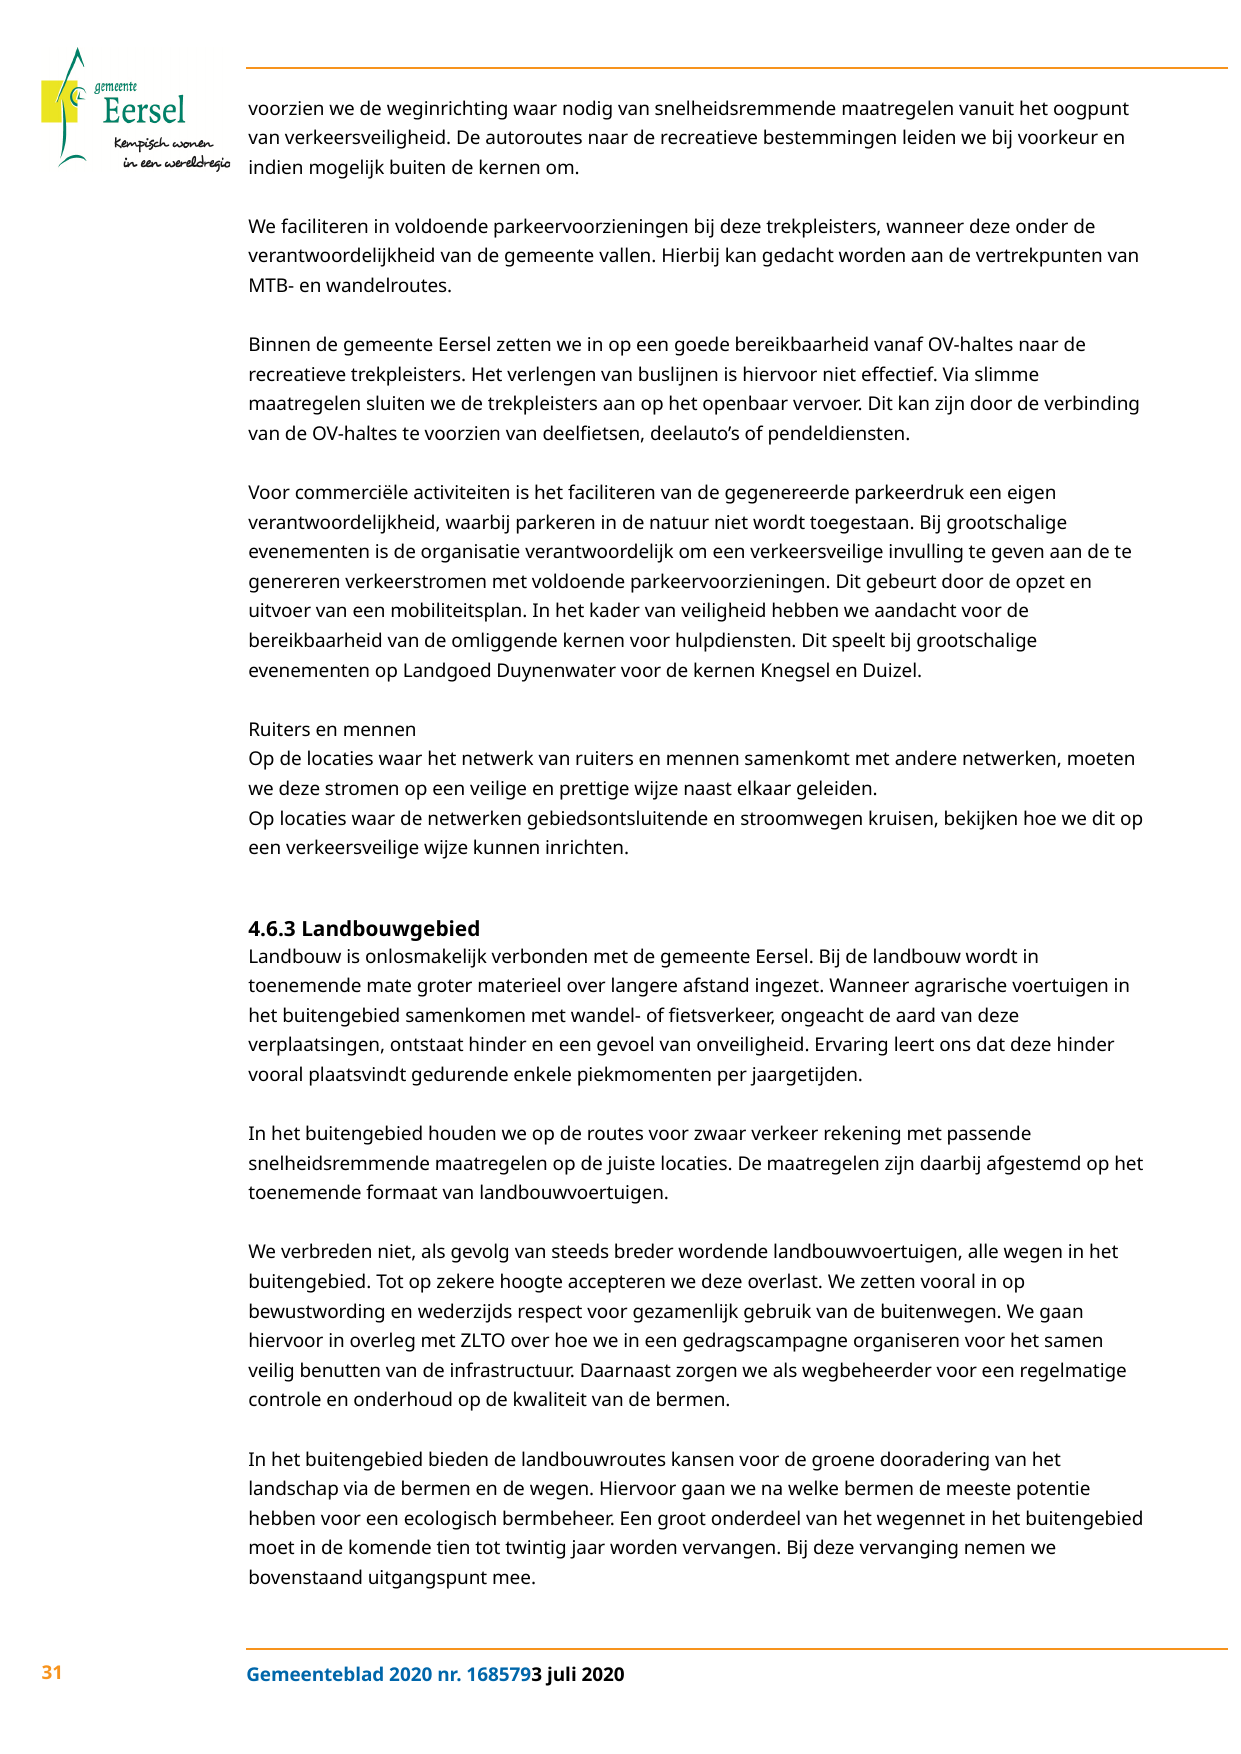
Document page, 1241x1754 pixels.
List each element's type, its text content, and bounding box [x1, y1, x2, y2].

text Op de locaties waar het netwerk van ruiters en mennen samenkomt met andere netwerken, moeten we deze stromen op een veilige en prettige wijze naast elkaar geleiden. [248, 746, 1152, 801]
text Ruiters en mennen [248, 716, 1152, 742]
text We verbreden niet, als gevolg van steeds breder wordende landbouwvoertuigen, alle wegen in het buitengebied. Tot op zekere hoogte accepteren we deze overlast. We zetten vooral in op bewustwording en wederzijds respect voor gezamenlijk gebruik van de buitenwegen. We gaan hiervoor in overleg met ZLTO over hoe we in een gedragscampagne organiseren voor het samen veilig benutten van de infrastructuur. Daarnaast zorgen we als wegbeheerder voor een regelmatige controle en onderhoud op de kwaliteit van de bermen. [248, 1239, 1152, 1412]
text We faciliteren in voldoende parkeervoorzieningen bij deze trekpleisters, wanneer deze onder de verantwoordelijkheid van de gemeente vallen. Hierbij kan gedacht worden aan de vertrekpunten van MTB- en wandelroutes. [248, 213, 1152, 298]
text voorzien we de weginrichting waar nodig van snelheidsremmende maatregelen vanuit het oogpunt van verkeersveiligheid. De autoroutes naar de recreatieve bestemmingen leiden we bij voorkeur en indien mogelijk buiten de kernen om. [248, 95, 1152, 180]
text Binnen de gemeente Eersel zetten we in op een goede bereikbaarheid vanaf OV-haltes naar de recreatieve trekpleisters. Het verlengen van buslijnen is hiervoor niet effectief. Via slimme maatregelen sluiten we de trekpleisters aan op het openbaar vervoer. Dit kan zijn door de verbinding van de OV-haltes te voorzien van deelfietsen, deelauto’s of pendeldiensten. [248, 331, 1152, 446]
text Op locaties waar de netwerken gebiedsontsluitende en stroomwegen kruisen, bekijken hoe we dit op een verkeersveilige wijze kunnen inrichten. [248, 805, 1152, 860]
text In het buitengebied bieden de landbouwroutes kansen voor de groene dooradering van het landschap via de bermen en de wegen. Hiervoor gaan we na welke bermen de meeste potentie hebben voor een ecologisch bermbeheer. Een groot onderdeel van het wegennet in het buitengebied moet in de komende tien tot twintig jaar worden vervangen. Bij deze vervanging nemen we bovenstaand uitgangspunt mee. [248, 1446, 1152, 1590]
text Voor commerciële activiteiten is het faciliteren van de gegenereerde parkeerdruk een eigen verantwoordelijkheid, waarbij parkeren in de natuur niet wordt toegestaan. Bij grootschalige evenementen is de organisatie verantwoordelijk om een verkeersveilige invulling te geven aan de te genereren verkeerstromen met voldoende parkeervoorzieningen. Dit gebeurt door de opzet en uitvoer van een mobiliteitsplan. In het kader van veiligheid hebben we aandacht voor de bereikbaarheid van de omliggende kernen voor hulpdiensten. Dit speelt bij grootschalige evenementen op Landgoed Duynenwater voor de kernen Knegsel en Duizel. [248, 479, 1152, 683]
text 4.6.3 Landbouwgebied [248, 914, 1152, 943]
text Landbouw is onlosmakelijk verbonden met de gemeente Eersel. Bij de landbouw wordt in toenemende mate groter materieel over langere afstand ingezet. Wanneer agrarische voertuigen in het buitengebied samenkomen met wandel- of fietsverkeer, ongeacht de aard van deze verplaatsingen, ontstaat hinder en een gevoel van onveiligheid. Ervaring leert ons dat deze hinder vooral plaatsvindt gedurende enkele piekmomenten per jaargetijden. [248, 943, 1152, 1087]
text In het buitengebied houden we op de routes voor zwaar verkeer rekening met passende snelheidsremmende maatregelen op de juiste locaties. De maatregelen zijn daarbij afgestemd op het toenemende formaat van landbouwvoertuigen. [248, 1120, 1152, 1205]
picture [41, 47, 231, 172]
